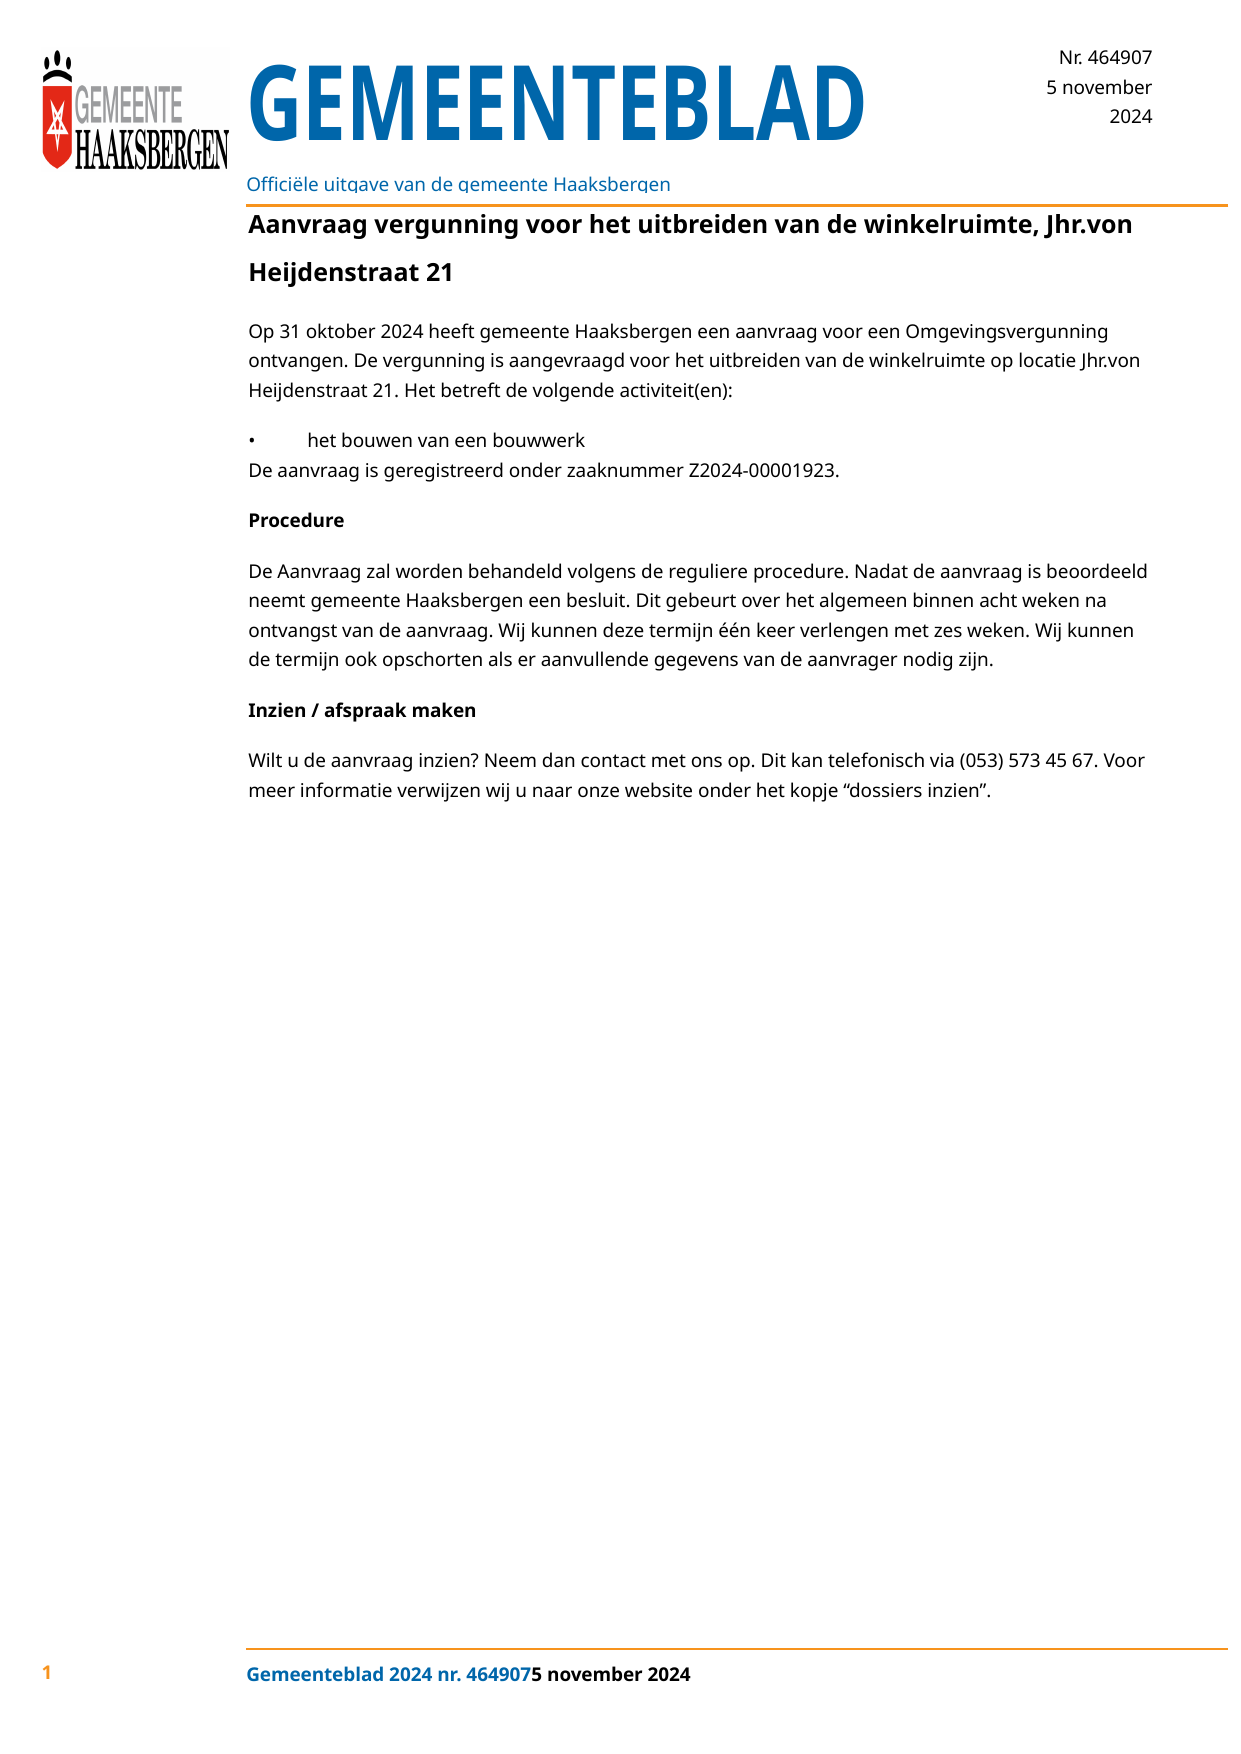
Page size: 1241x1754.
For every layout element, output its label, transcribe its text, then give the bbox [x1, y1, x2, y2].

text Wilt u de aanvraag inzien? Neem dan contact met ons op. Dit kan telefonisch via (053) 573 45 67. Voor meer informatie verwijzen wij u naar onze website onder het kopje “dossiers inzien”. [248, 747, 1152, 803]
text Procedure [248, 507, 1152, 533]
text Aanvraag vergunning voor het uitbreiden van de winkelruimte, Jhr.von Heijdenstraat 21 [248, 207, 1152, 288]
text Inzien / afspraak maken [248, 697, 1152, 723]
picture [41, 47, 231, 172]
text De Aanvraag zal worden behandeld volgens de reguliere procedure. Nadat de aanvraag is beoordeeld neemt gemeente Haaksbergen een besluit. Dit gebeurt over het algemeen binnen acht weken na ontvangst van de aanvraag. Wij kunnen deze termijn één keer verlengen met zes weken. Wij kunnen de termijn ook opschorten als er aanvullende gegevens van de aanvrager nodig zijn. [248, 558, 1152, 672]
text De aanvraag is geregistreerd onder zaaknummer Z2024-00001923. [248, 457, 1152, 483]
text Op 31 oktober 2024 heeft gemeente Haaksbergen een aanvraag voor een Omgevingsvergunning ontvangen. De vergunning is aangevraagd voor het uitbreiden van de winkelruimte op locatie Jhr.von Heijdenstraat 21. Het betreft de volgende activiteit(en): [248, 318, 1152, 403]
list het bouwen van een bouwwerk [248, 427, 1152, 453]
